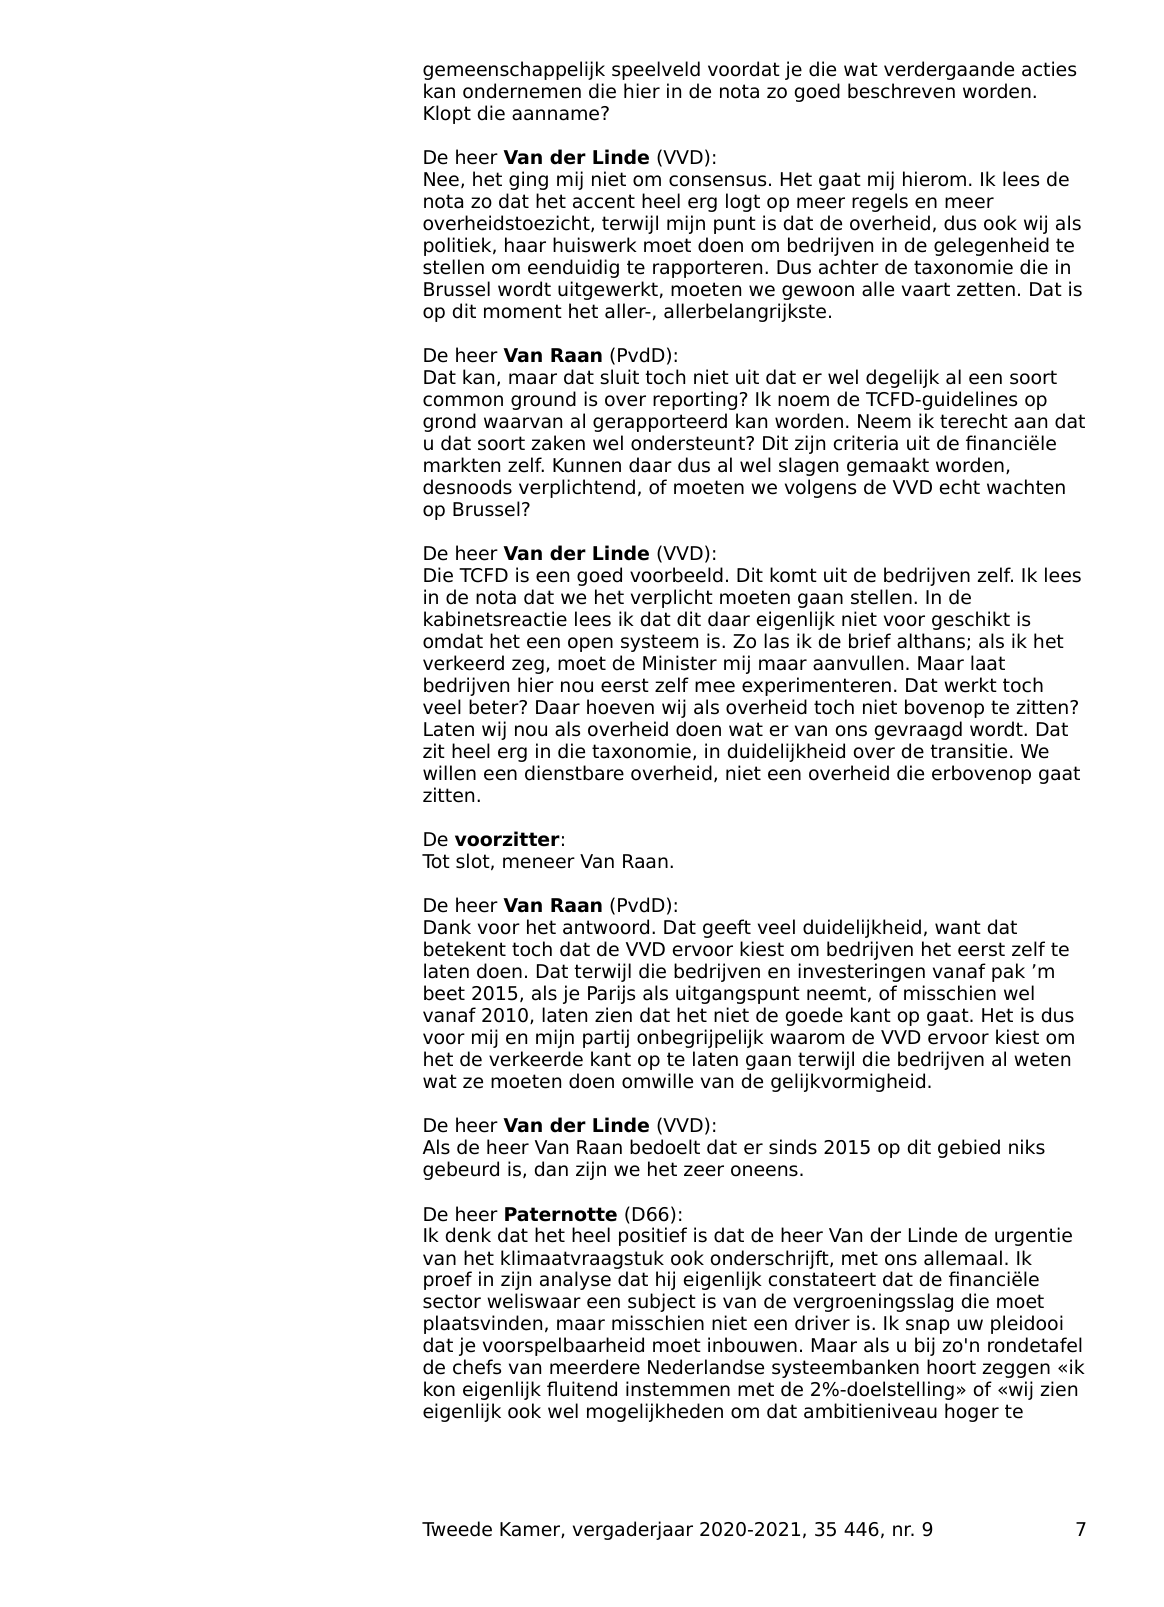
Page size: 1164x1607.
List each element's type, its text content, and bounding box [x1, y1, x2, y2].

text Die TCFD is een goed voorbeeld. Dit komt uit de bedrijven zelf. Ik lees in de nota dat we het verplicht moeten gaan stellen. In de kabinetsreactie lees ik dat dit daar eigenlijk niet voor geschikt is omdat het een open systeem is. Zo las ik de brief althans; als ik het verkeerd zeg, moet de Minister mij maar aanvullen. Maar laat bedrijven hier nou eerst zelf mee experimenteren. Dat werkt toch veel beter? Daar hoeven wij als overheid toch niet bovenop te zitten? Laten wij nou als overheid doen wat er van ons gevraagd wordt. Dat zit heel erg in die taxonomie, in duidelijkheid over de transitie. We willen een dienstbare overheid, niet een overheid die erbovenop gaat zitten. [422, 565, 1087, 807]
text De heer Paternotte (D66): [422, 1203, 1087, 1225]
text Ik denk dat het heel positief is dat de heer Van der Linde de urgentie van het klimaatvraagstuk ook onderschrijft, met ons allemaal. Ik proef in zijn analyse dat hij eigenlijk constateert dat de financiële sector weliswaar een subject is van de vergroeningsslag die moet plaatsvinden, maar misschien niet een driver is. Ik snap uw pleidooi dat je voorspelbaarheid moet inbouwen. Maar als u bij zo'n rondetafel de chefs van meerdere Nederlandse systeembanken hoort zeggen «ik kon eigenlijk fluitend instemmen met de 2%-doelstelling» of «wij zien eigenlijk ook wel mogelijkheden om dat ambitieniveau hoger te [422, 1225, 1087, 1423]
text Als de heer Van Raan bedoelt dat er sinds 2015 op dit gebied niks gebeurd is, dan zijn we het zeer oneens. [422, 1137, 1087, 1181]
text De voorzitter: [422, 829, 1087, 851]
text Dank voor het antwoord. Dat geeft veel duidelijkheid, want dat betekent toch dat de VVD ervoor kiest om bedrijven het eerst zelf te laten doen. Dat terwijl die bedrijven en investeringen vanaf pak ’m beet 2015, als je Parijs als uitgangspunt neemt, of misschien wel vanaf 2010, laten zien dat het niet de goede kant op gaat. Het is dus voor mij en mijn partij onbegrijpelijk waarom de VVD ervoor kiest om het de verkeerde kant op te laten gaan terwijl die bedrijven al weten wat ze moeten doen omwille van de gelijkvormigheid. [422, 917, 1087, 1093]
text Tot slot, meneer Van Raan. [422, 851, 1087, 873]
text De heer Van Raan (PvdD): [422, 895, 1087, 917]
text De heer Van der Linde (VVD): [422, 543, 1087, 565]
text De heer Van Raan (PvdD): [422, 345, 1087, 367]
text De heer Van der Linde (VVD): [422, 1115, 1087, 1137]
text De heer Van der Linde (VVD): [422, 147, 1087, 169]
text gemeenschappelijk speelveld voordat je die wat verdergaande acties kan ondernemen die hier in de nota zo goed beschreven worden. Klopt die aanname? [422, 59, 1087, 125]
text Dat kan, maar dat sluit toch niet uit dat er wel degelijk al een soort common ground is over reporting? Ik noem de TCFD-guidelines op grond waarvan al gerapporteerd kan worden. Neem ik terecht aan dat u dat soort zaken wel ondersteunt? Dit zijn criteria uit de financiële markten zelf. Kunnen daar dus al wel slagen gemaakt worden, desnoods verplichtend, of moeten we volgens de VVD echt wachten op Brussel? [422, 367, 1087, 521]
text Nee, het ging mij niet om consensus. Het gaat mij hierom. Ik lees de nota zo dat het accent heel erg logt op meer regels en meer overheidstoezicht, terwijl mijn punt is dat de overheid, dus ook wij als politiek, haar huiswerk moet doen om bedrijven in de gelegenheid te stellen om eenduidig te rapporteren. Dus achter de taxonomie die in Brussel wordt uitgewerkt, moeten we gewoon alle vaart zetten. Dat is op dit moment het aller-, allerbelangrijkste. [422, 169, 1087, 323]
